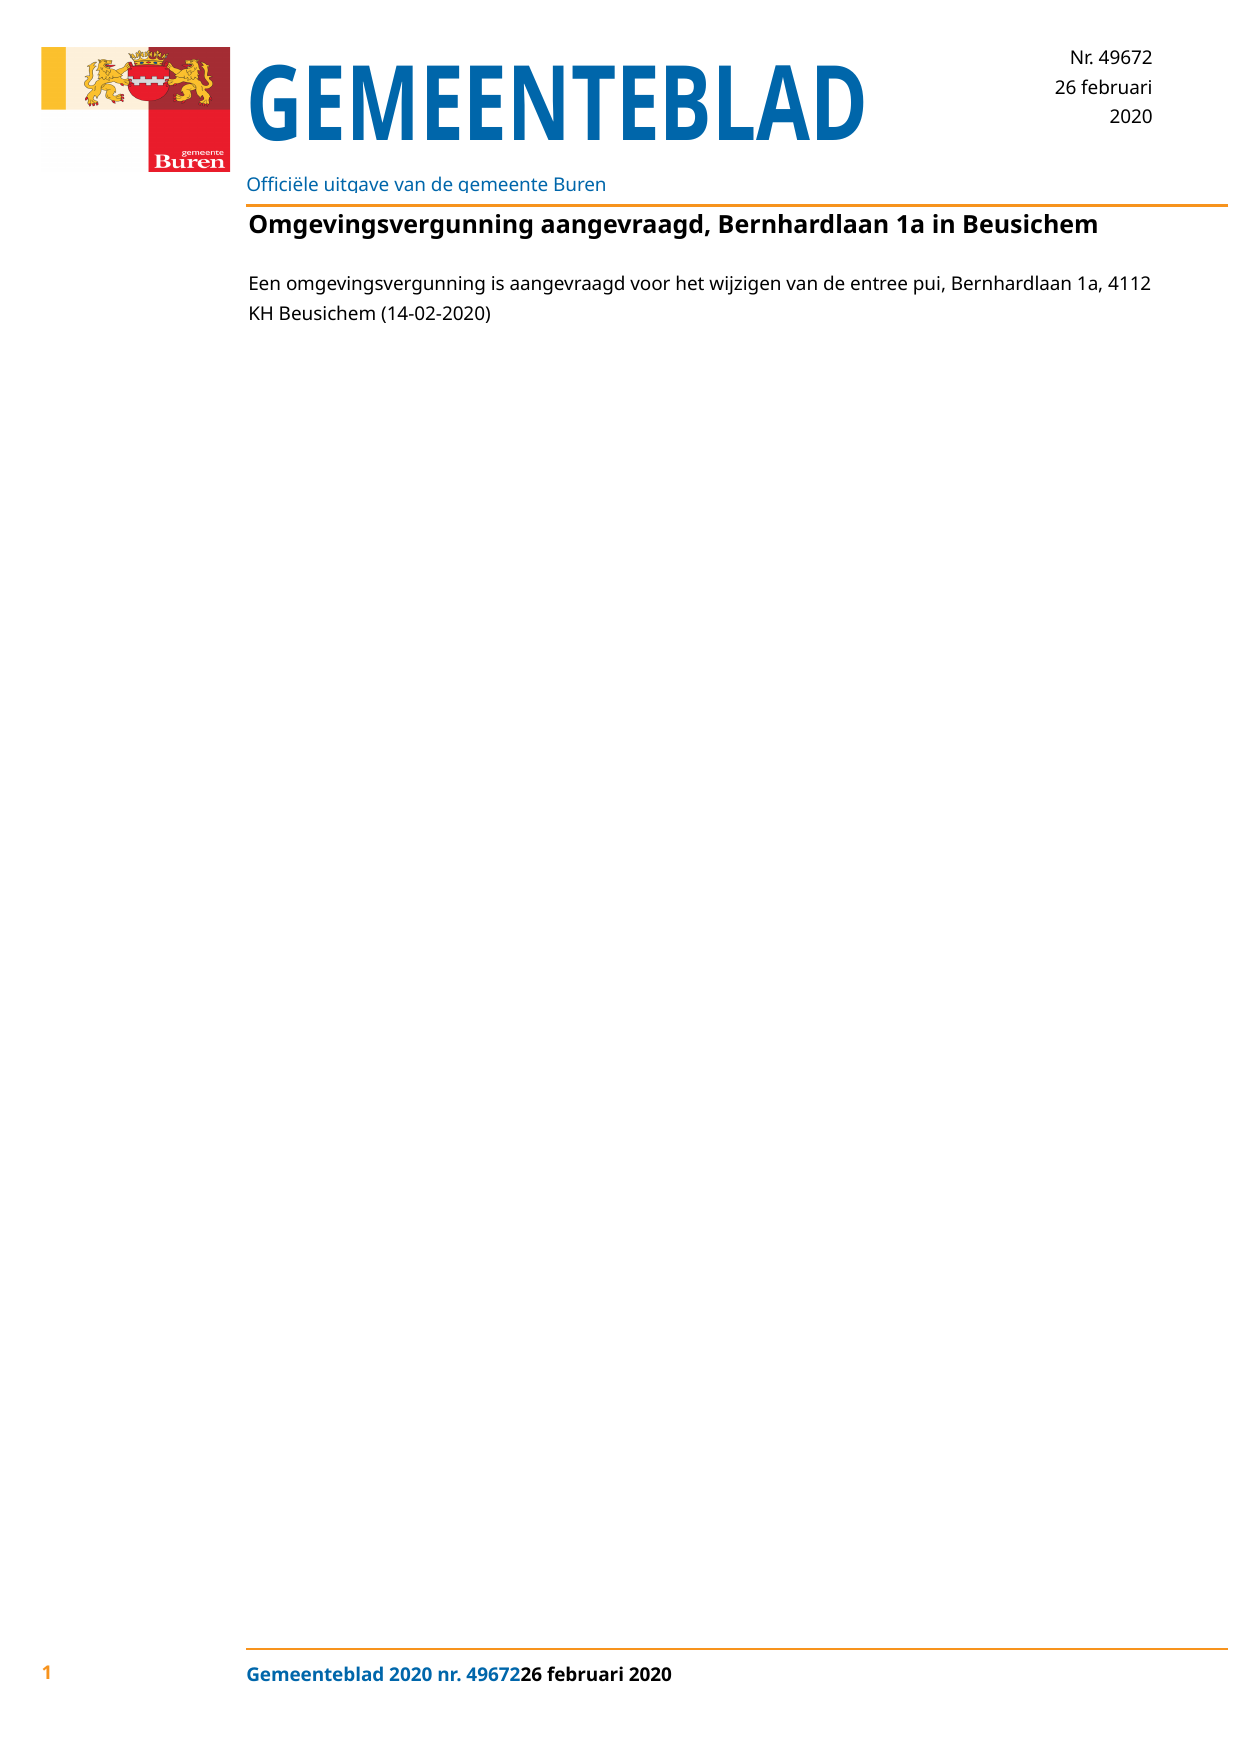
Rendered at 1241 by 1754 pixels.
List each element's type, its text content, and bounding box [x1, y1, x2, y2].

picture [41, 47, 231, 172]
text Een omgevingsvergunning is aangevraagd voor het wijzigen van de entree pui, Bernhardlaan 1a, 4112 KH Beusichem (14-02-2020) [248, 270, 1152, 326]
text Omgevingsvergunning aangevraagd, Bernhardlaan 1a in Beusichem [248, 207, 1152, 241]
